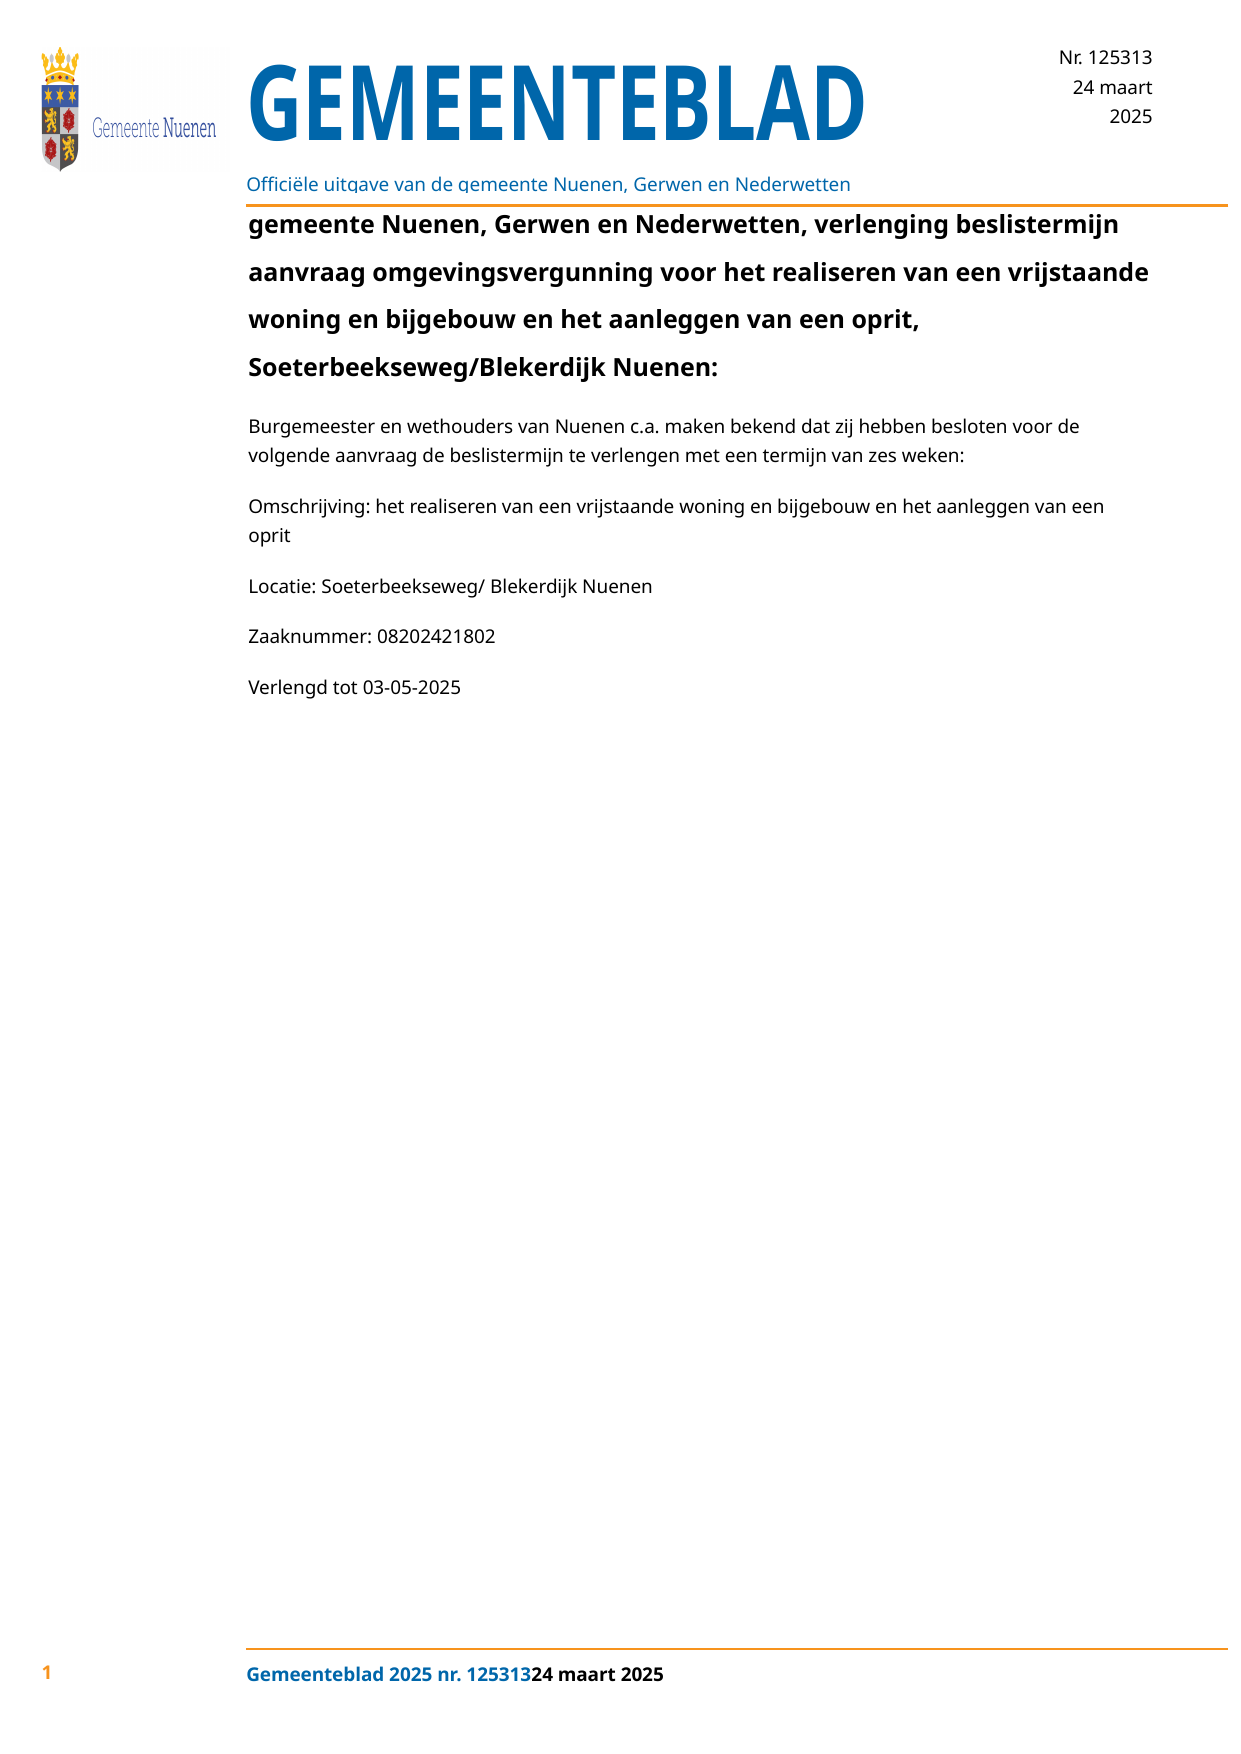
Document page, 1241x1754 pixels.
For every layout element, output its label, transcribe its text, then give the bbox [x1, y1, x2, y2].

text Verlengd tot 03-05-2025 [248, 674, 1152, 700]
text gemeente Nuenen, Gerwen en Nederwetten, verlenging beslistermijn aanvraag omgevingsvergunning voor het realiseren van een vrijstaande woning en bijgebouw en het aanleggen van een oprit, Soeterbeekseweg/Blekerdijk Nuenen: [248, 207, 1152, 384]
text Zaaknummer: 08202421802 [248, 623, 1152, 649]
text Burgemeester en wethouders van Nuenen c.a. maken bekend dat zij hebben besloten voor de volgende aanvraag de beslistermijn te verlengen met een termijn van zes weken: [248, 413, 1152, 468]
text Locatie: Soeterbeekseweg/ Blekerdijk Nuenen [248, 573, 1152, 599]
picture [41, 47, 231, 172]
text Omschrijving: het realiseren van een vrijstaande woning en bijgebouw en het aanleggen van een oprit [248, 493, 1152, 548]
